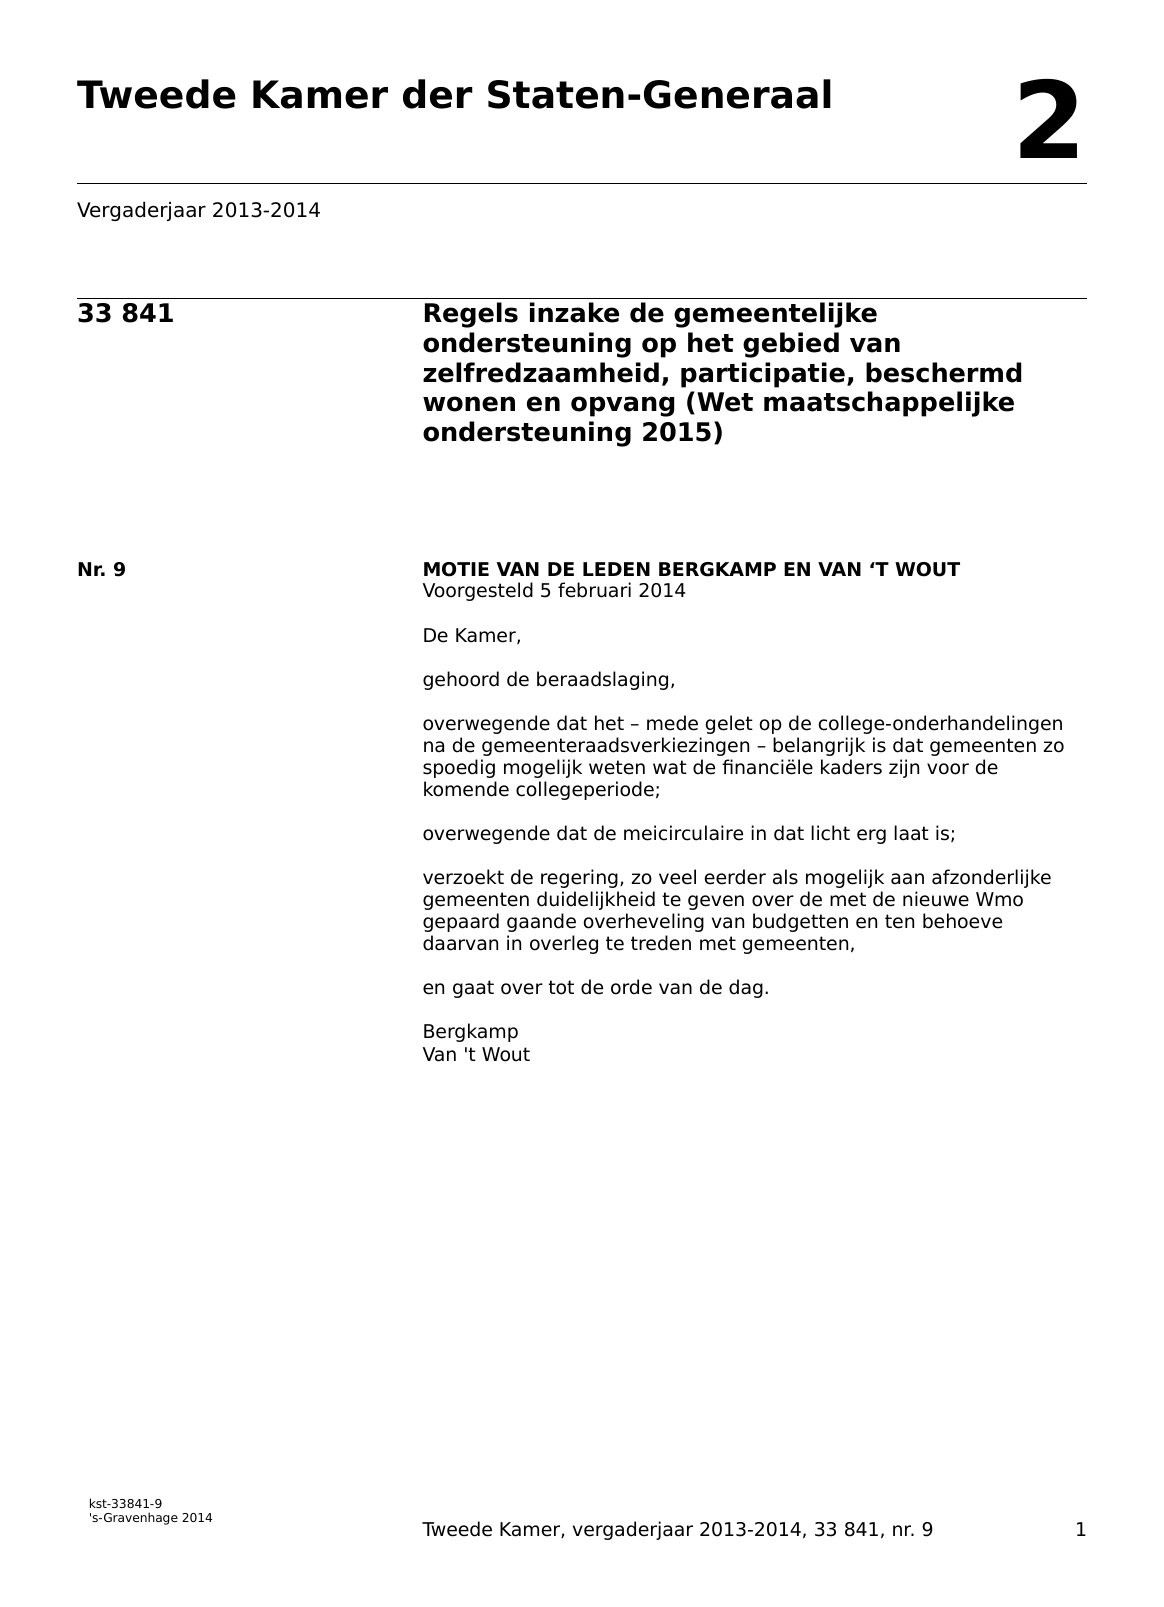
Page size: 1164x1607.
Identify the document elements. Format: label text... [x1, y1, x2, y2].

text Bergkamp [422, 1021, 1087, 1043]
text Van 't Wout [422, 1043, 1087, 1065]
text kst-33841-9 [88, 1497, 323, 1511]
text Voorgesteld 5 februari 2014 [422, 580, 1087, 602]
text gehoord de beraadslaging, [422, 669, 1087, 691]
subtitle 33 841 Regels inzake de gemeentelijke ondersteuning op het gebied van zelfredzaamheid, participatie, beschermd wonen en opvang (Wet maatschappelijke ondersteuning 2015) [77, 299, 1087, 447]
text overwegende dat het – mede gelet op de college-onderhandelingen na de gemeenteraadsverkiezingen – belangrijk is dat gemeenten zo spoedig mogelijk weten wat de financiële kaders zijn voor de komende collegeperiode; [422, 713, 1087, 801]
text verzoekt de regering, zo veel eerder als mogelijk aan afzonderlijke gemeenten duidelijkheid te geven over de met de nieuwe Wmo gepaard gaande overheveling van budgetten en ten behoeve daarvan in overleg te treden met gemeenten, [422, 867, 1087, 955]
subtitle Nr. 9 MOTIE VAN DE LEDEN BERGKAMP EN VAN ‘T WOUT [77, 558, 1087, 580]
text en gaat over tot de orde van de dag. [422, 977, 1087, 999]
text 's-Gravenhage 2014 [88, 1511, 323, 1525]
table_cell Vergaderjaar 2013-2014 [77, 184, 1087, 298]
table_header Tweede Kamer der Staten-Generaal [77, 59, 886, 183]
text De Kamer, [422, 624, 1087, 647]
table_header 2 [886, 59, 1087, 183]
text overwegende dat de meicirculaire in dat licht erg laat is; [422, 823, 1087, 845]
